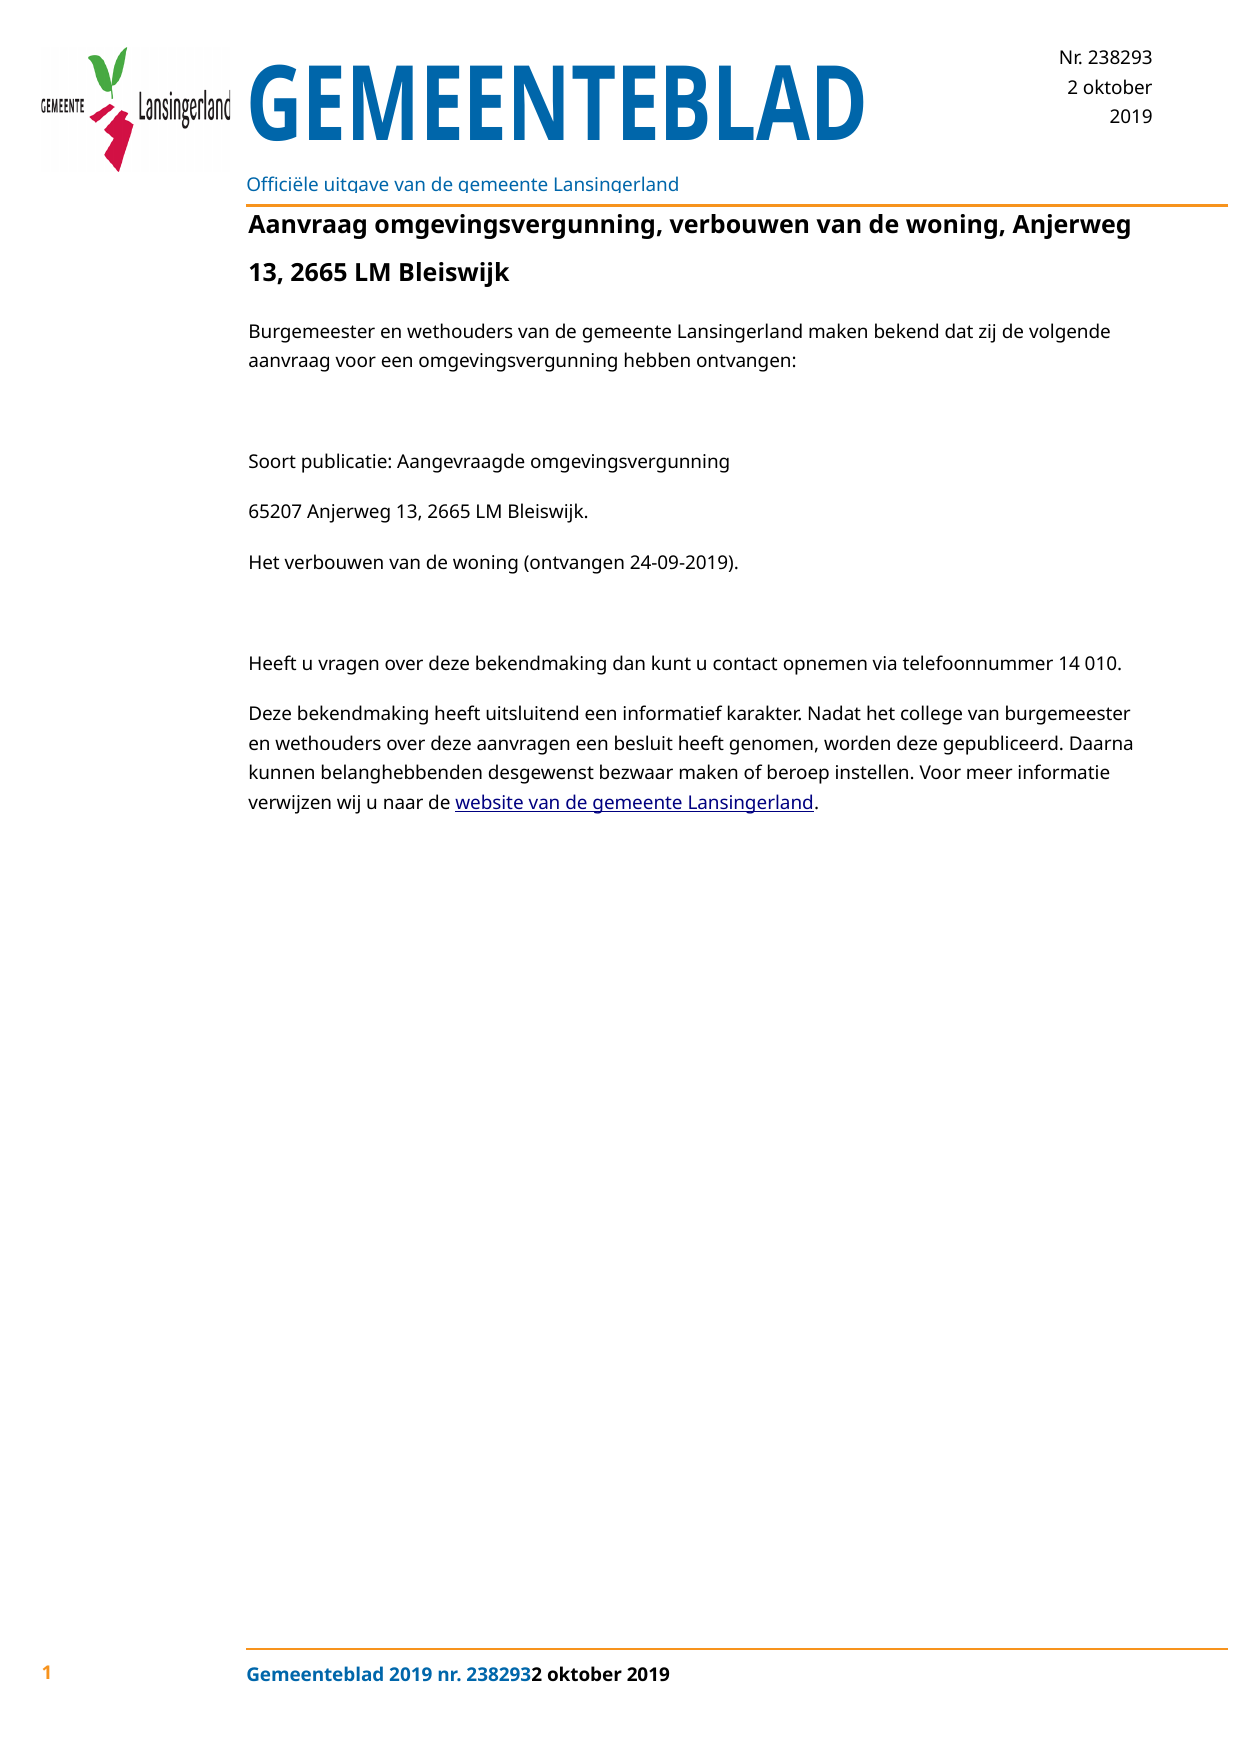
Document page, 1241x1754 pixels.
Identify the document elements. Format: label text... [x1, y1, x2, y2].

text Deze bekendmaking heeft uitsluitend een informatief karakter. Nadat het college van burgemeester en wethouders over deze aanvragen een besluit heeft genomen, worden deze gepubliceerd. Daarna kunnen belanghebbenden desgewenst bezwaar maken of beroep instellen. Voor meer informatie verwijzen wij u naar de website van de gemeente Lansingerland. [248, 700, 1152, 815]
text Aanvraag omgevingsvergunning, verbouwen van de woning, Anjerweg 13, 2665 LM Bleiswijk [248, 207, 1152, 288]
text Burgemeester en wethouders van de gemeente Lansingerland maken bekend dat zij de volgende aanvraag voor een omgevingsvergunning hebben ontvangen: [248, 318, 1152, 373]
text Soort publicatie: Aangevraagde omgevingsvergunning [248, 448, 1152, 474]
text Heeft u vragen over deze bekendmaking dan kunt u contact opnemen via telefoonnummer 14 010. [248, 650, 1152, 676]
picture [41, 47, 231, 172]
text Het verbouwen van de woning (ontvangen 24-09-2019). [248, 549, 1152, 575]
text 65207 Anjerweg 13, 2665 LM Bleiswijk. [248, 499, 1152, 524]
